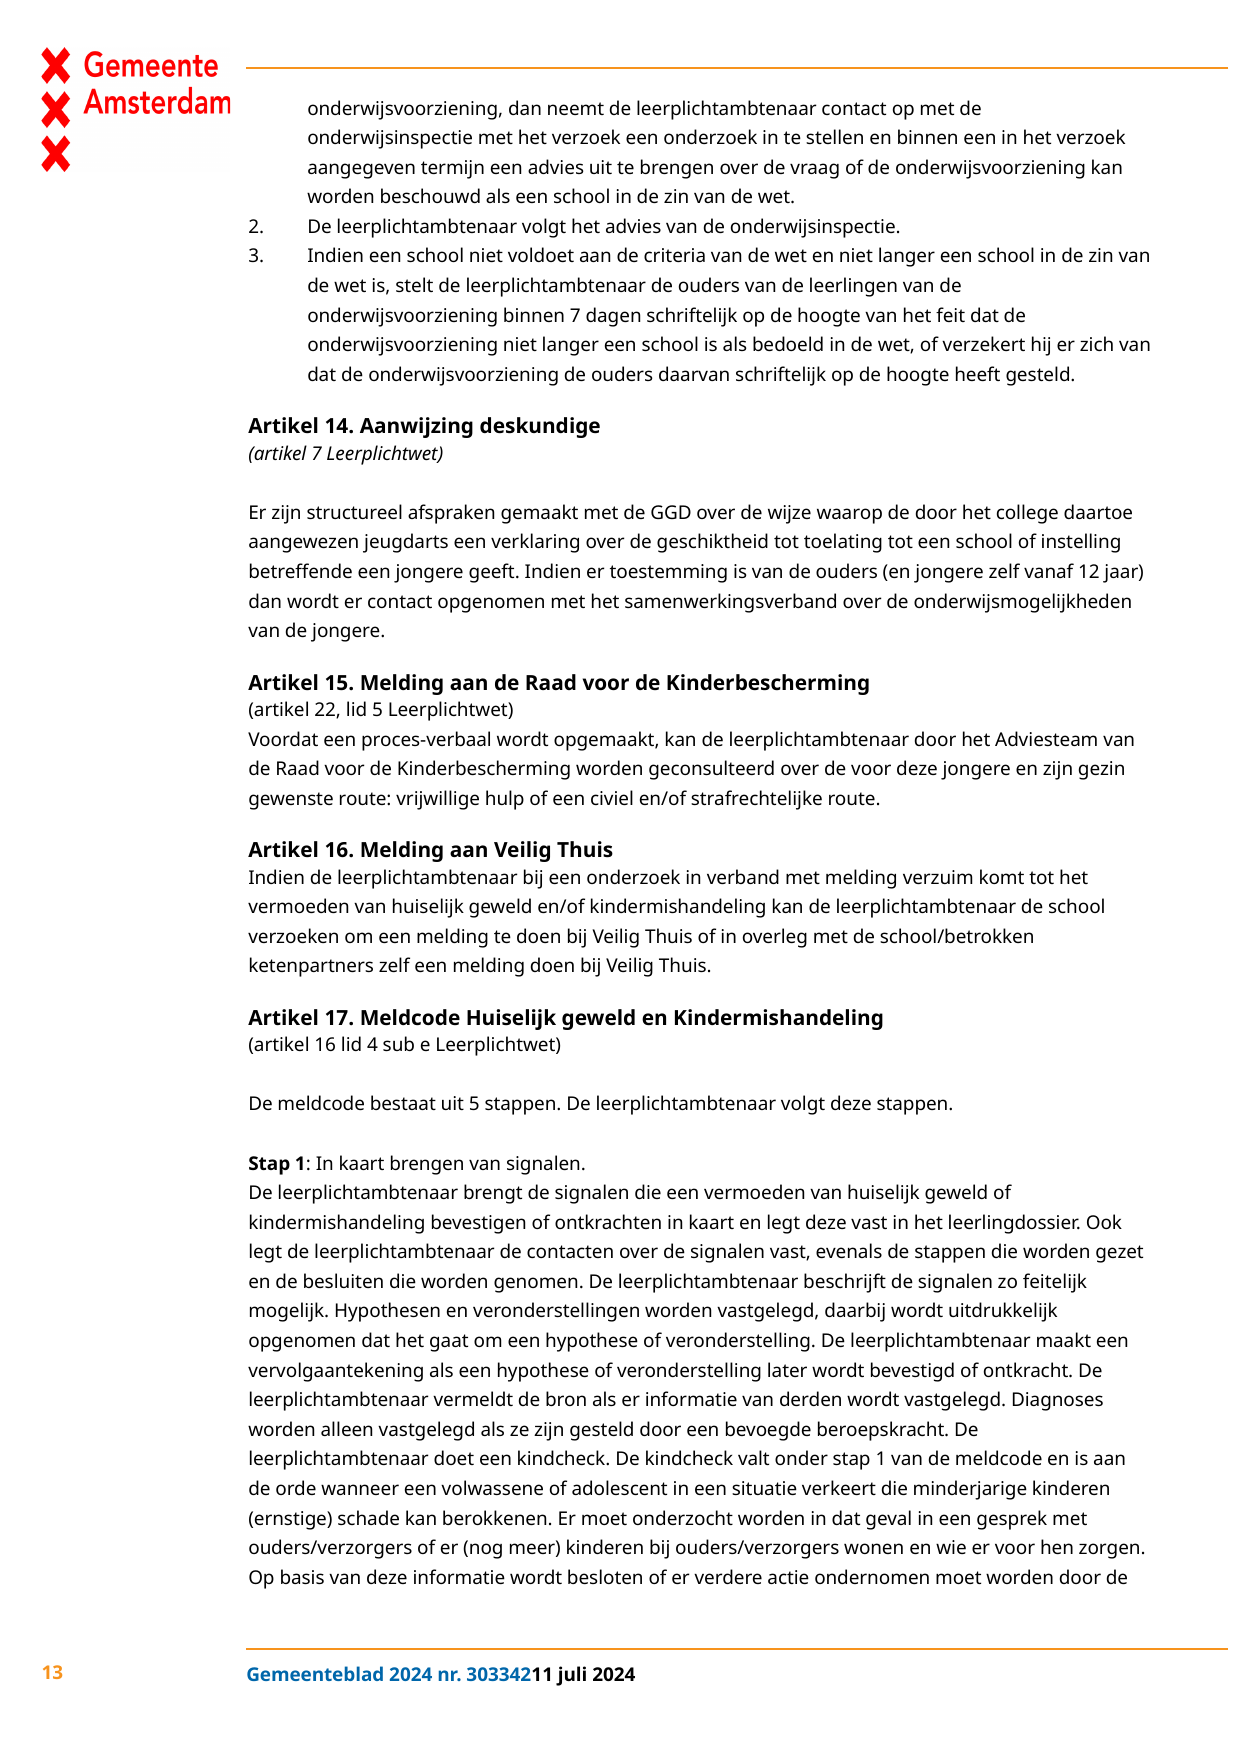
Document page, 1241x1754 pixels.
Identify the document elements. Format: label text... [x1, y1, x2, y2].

list onderwijsvoorziening, dan neemt de leerplichtambtenaar contact op met de onderwijsinspectie met het verzoek een onderzoek in te stellen en binnen een in het verzoek aangegeven termijn een advies uit te brengen over de vraag of de onderwijsvoorziening kan worden beschouwd als een school in de zin van de wet. [248, 95, 1152, 209]
text De leerplichtambtenaar brengt de signalen die een vermoeden van huiselijk geweld of kindermishandeling bevestigen of ontkrachten in kaart en legt deze vast in het leerlingdossier. Ook legt de leerplichtambtenaar de contacten over de signalen vast, evenals de stappen die worden gezet en de besluiten die worden genomen. De leerplichtambtenaar beschrijft de signalen zo feitelijk mogelijk. Hypothesen en veronderstellingen worden vastgelegd, daarbij wordt uitdrukkelijk opgenomen dat het gaat om een hypothese of veronderstelling. De leerplichtambtenaar maakt een vervolgaantekening als een hypothese of veronderstelling later wordt bevestigd of ontkracht. De leerplichtambtenaar vermeldt de bron als er informatie van derden wordt vastgelegd. Diagnoses worden alleen vastgelegd als ze zijn gesteld door een bevoegde beroepskracht. De leerplichtambtenaar doet een kindcheck. De kindcheck valt onder stap 1 van de meldcode en is aan de orde wanneer een volwassene of adolescent in een situatie verkeert die minderjarige kinderen (ernstige) schade kan berokkenen. Er moet onderzocht worden in dat geval in een gesprek met ouders/verzorgers of er (nog meer) kinderen bij ouders/verzorgers wonen en wie er voor hen zorgen. Op basis van deze informatie wordt besloten of er verdere actie ondernomen moet worden door de [248, 1179, 1152, 1590]
text (artikel 16 lid 4 sub e Leerplichtwet) [248, 1031, 1152, 1057]
text Artikel 15. Melding aan de Raad voor de Kinderbescherming [248, 668, 1152, 696]
text Voordat een proces-verbaal wordt opgemaakt, kan de leerplichtambtenaar door het Adviesteam van de Raad voor de Kinderbescherming worden geconsulteerd over de voor deze jongere en zijn gezin gewenste route: vrijwillige hulp of een civiel en/of strafrechtelijke route. [248, 726, 1152, 811]
text Er zijn structureel afspraken gemaakt met de GGD over de wijze waarop de door het college daartoe aangewezen jeugdarts een verklaring over de geschiktheid tot toelating tot een school of instelling betreffende een jongere geeft. Indien er toestemming is van de ouders (en jongere zelf vanaf 12 jaar) dan wordt er contact opgenomen met het samenwerkingsverband over de onderwijsmogelijkheden van de jongere. [248, 499, 1152, 643]
text De meldcode bestaat uit 5 stappen. De leerplichtambtenaar volgt deze stappen. [248, 1091, 1152, 1116]
text Artikel 14. Aanwijzing deskundige [248, 411, 1152, 440]
text Stap 1: In kaart brengen van signalen. [248, 1150, 1152, 1176]
text Artikel 16. Melding aan Veilig Thuis [248, 835, 1152, 864]
list De leerplichtambtenaar volgt het advies van de onderwijsinspectie. [248, 213, 1152, 239]
list Indien een school niet voldoet aan de criteria van de wet en niet langer een school in de zin van de wet is, stelt de leerplichtambtenaar de ouders van de leerlingen van de onderwijsvoorziening binnen 7 dagen schriftelijk op de hoogte van het feit dat de onderwijsvoorziening niet langer een school is als bedoeld in de wet, of verzekert hij er zich van dat de onderwijsvoorziening de ouders daarvan schriftelijk op de hoogte heeft gesteld. [248, 243, 1152, 387]
text (artikel 22, lid 5 Leerplichtwet) [248, 696, 1152, 722]
picture [41, 47, 231, 172]
text Artikel 17. Meldcode Huiselijk geweld en Kindermishandeling [248, 1003, 1152, 1031]
text (artikel 7 Leerplichtwet) [248, 440, 1152, 466]
text Indien de leerplichtambtenaar bij een onderzoek in verband met melding verzuim komt tot het vermoeden van huiselijk geweld en/of kindermishandeling kan de leerplichtambtenaar de school verzoeken om een melding te doen bij Veilig Thuis of in overleg met de school/betrokken ketenpartners zelf een melding doen bij Veilig Thuis. [248, 864, 1152, 978]
